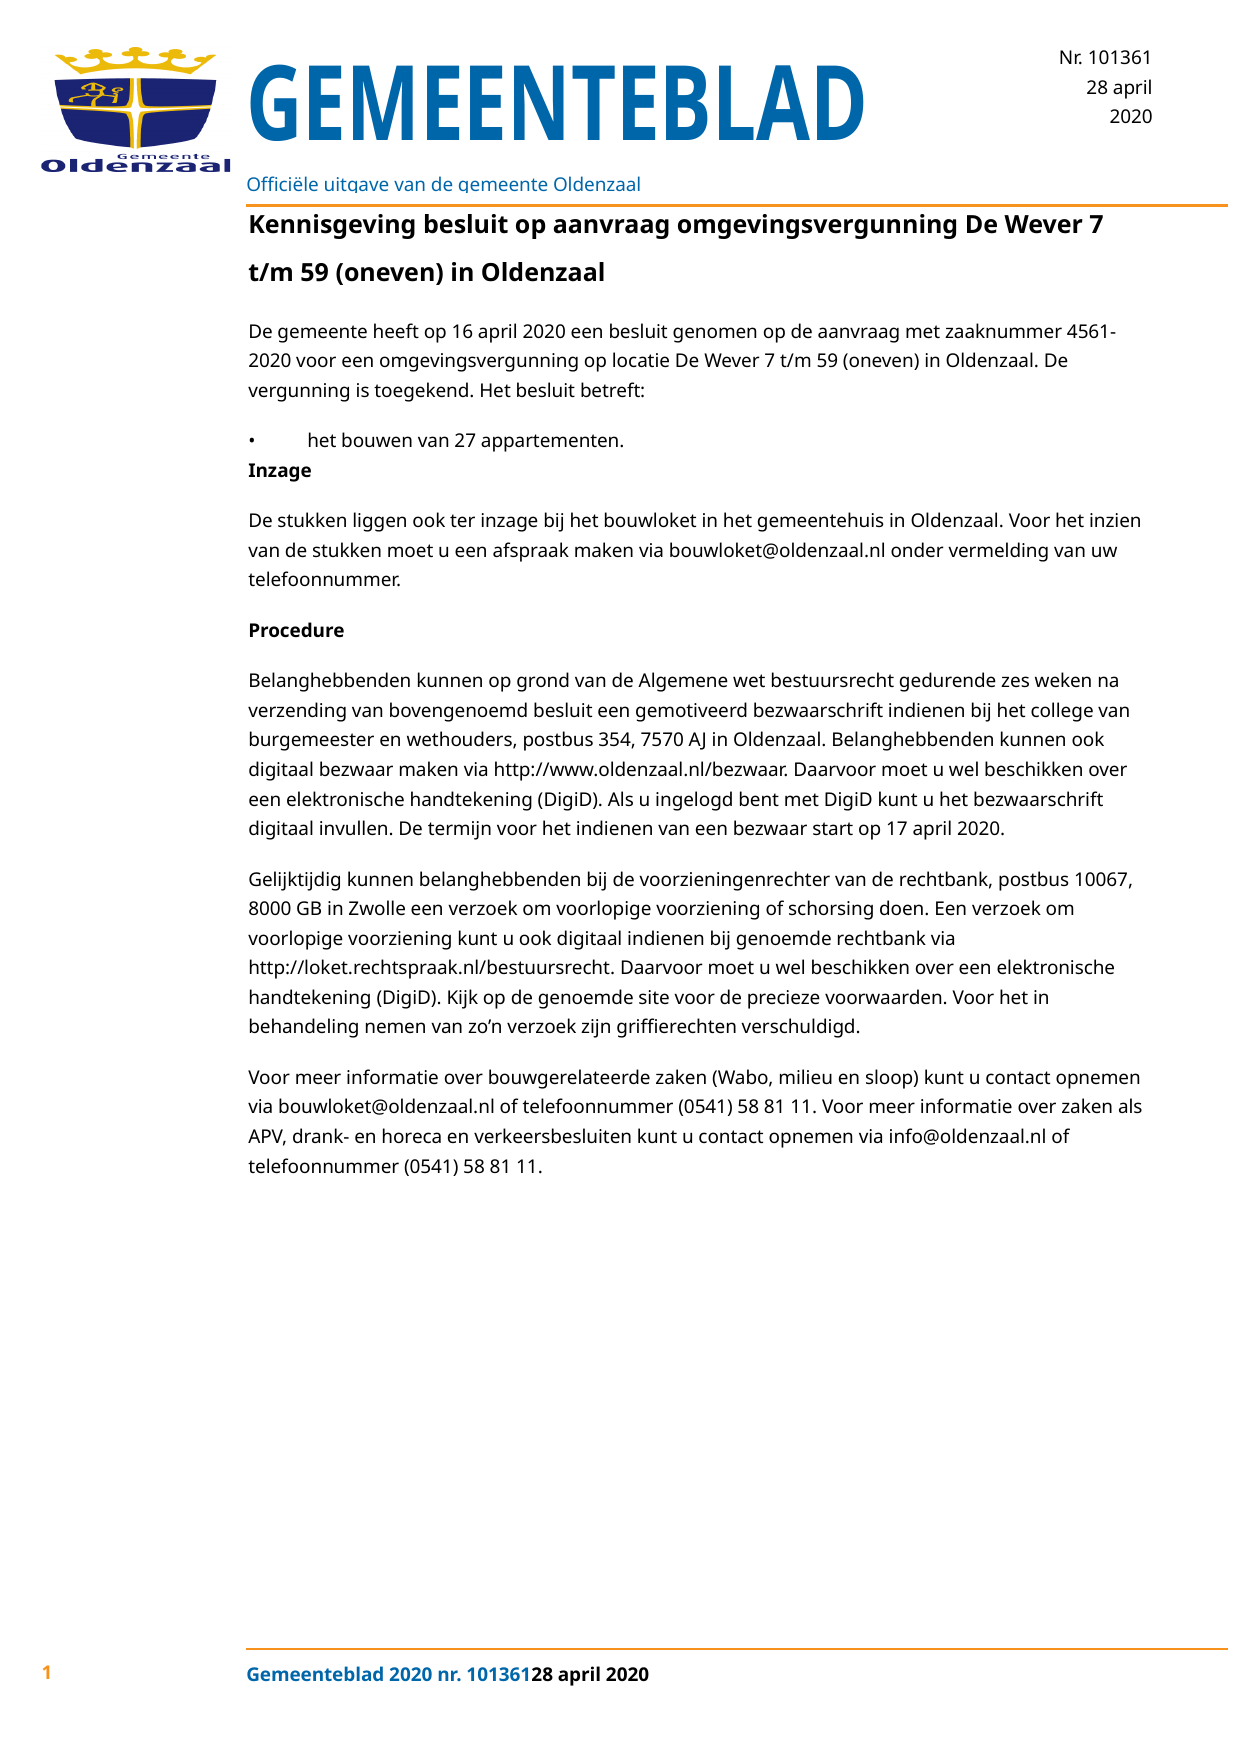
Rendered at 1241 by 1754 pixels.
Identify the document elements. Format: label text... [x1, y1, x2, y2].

text Gelijktijdig kunnen belanghebbenden bij de voorzieningenrechter van de rechtbank, postbus 10067, 8000 GB in Zwolle een verzoek om voorlopige voorziening of schorsing doen. Een verzoek om voorlopige voorziening kunt u ook digitaal indienen bij genoemde rechtbank via http://loket.rechtspraak.nl/bestuursrecht. Daarvoor moet u wel beschikken over een elektronische handtekening (DigiD). Kijk op de genoemde site voor de precieze voorwaarden. Voor het in behandeling nemen van zo’n verzoek zijn griffierechten verschuldigd. [248, 866, 1152, 1039]
text De stukken liggen ook ter inzage bij het bouwloket in het gemeentehuis in Oldenzaal. Voor het inzien van de stukken moet u een afspraak maken via bouwloket@oldenzaal.nl onder vermelding van uw telefoonnummer. [248, 507, 1152, 592]
text Kennisgeving besluit op aanvraag omgevingsvergunning De Wever 7 t/m 59 (oneven) in Oldenzaal [248, 207, 1152, 288]
text Belanghebbenden kunnen op grond van de Algemene wet bestuursrecht gedurende zes weken na verzending van bovengenoemd besluit een gemotiveerd bezwaarschrift indienen bij het college van burgemeester en wethouders, postbus 354, 7570 AJ in Oldenzaal. Belanghebbenden kunnen ook digitaal bezwaar maken via http://www.oldenzaal.nl/bezwaar. Daarvoor moet u wel beschikken over een elektronische handtekening (DigiD). Als u ingelogd bent met DigiD kunt u het bezwaarschrift digitaal invullen. De termijn voor het indienen van een bezwaar start op 17 april 2020. [248, 667, 1152, 841]
list het bouwen van 27 appartementen. [248, 427, 1152, 453]
text Inzage [248, 457, 1152, 483]
picture [41, 47, 231, 172]
text Procedure [248, 617, 1152, 643]
text Voor meer informatie over bouwgerelateerde zaken (Wabo, milieu en sloop) kunt u contact opnemen via bouwloket@oldenzaal.nl of telefoonnummer (0541) 58 81 11. Voor meer informatie over zaken als APV, drank- en horeca en verkeersbesluiten kunt u contact opnemen via info@oldenzaal.nl of telefoonnummer (0541) 58 81 11. [248, 1064, 1152, 1179]
text De gemeente heeft op 16 april 2020 een besluit genomen op de aanvraag met zaaknummer 4561-2020 voor een omgevingsvergunning op locatie De Wever 7 t/m 59 (oneven) in Oldenzaal. De vergunning is toegekend. Het besluit betreft: [248, 318, 1152, 403]
